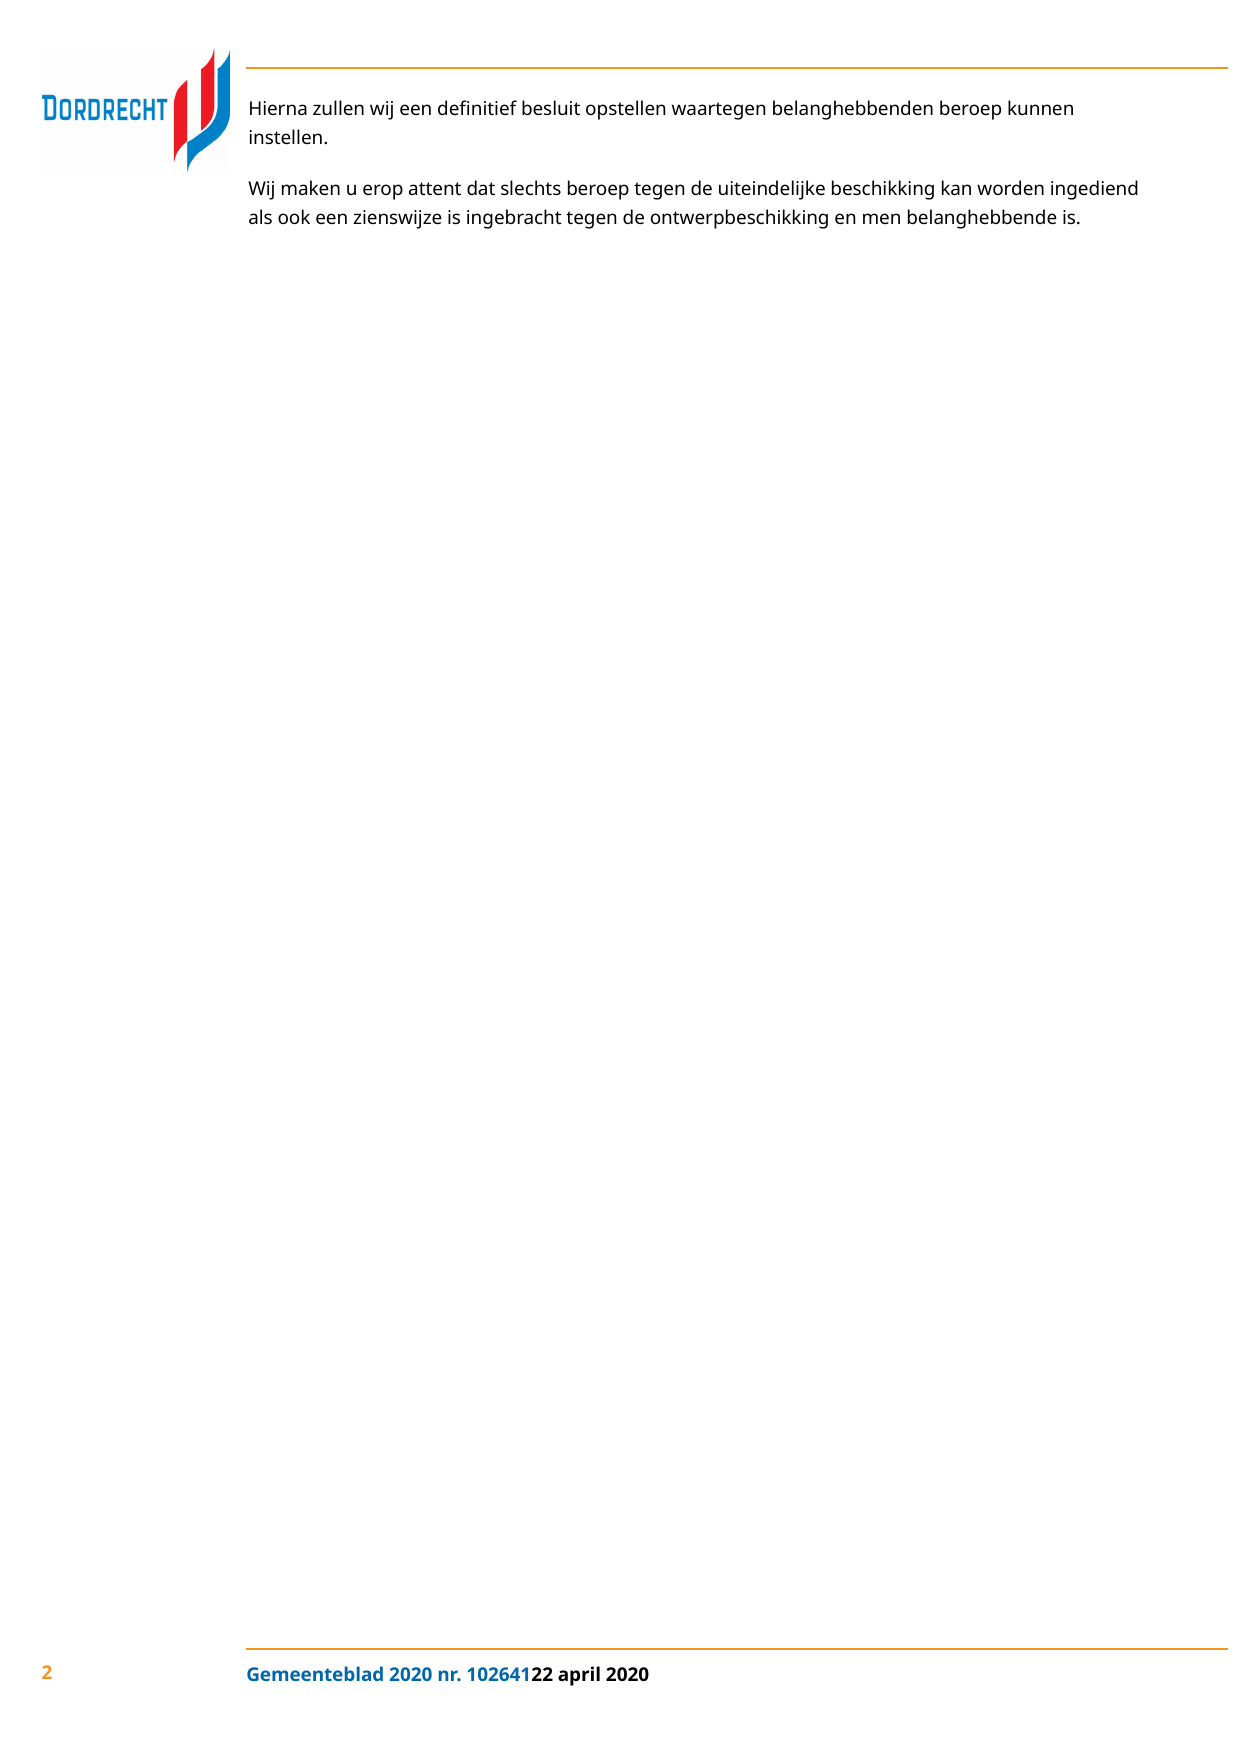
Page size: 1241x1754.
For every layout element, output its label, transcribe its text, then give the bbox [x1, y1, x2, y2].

text Wij maken u erop attent dat slechts beroep tegen de uiteindelijke beschikking kan worden ingediend als ook een zienswijze is ingebracht tegen de ontwerpbeschikking en men belanghebbende is. [248, 175, 1152, 230]
picture [41, 47, 231, 172]
text Hierna zullen wij een definitief besluit opstellen waartegen belanghebbenden beroep kunnen instellen. [248, 95, 1152, 150]
